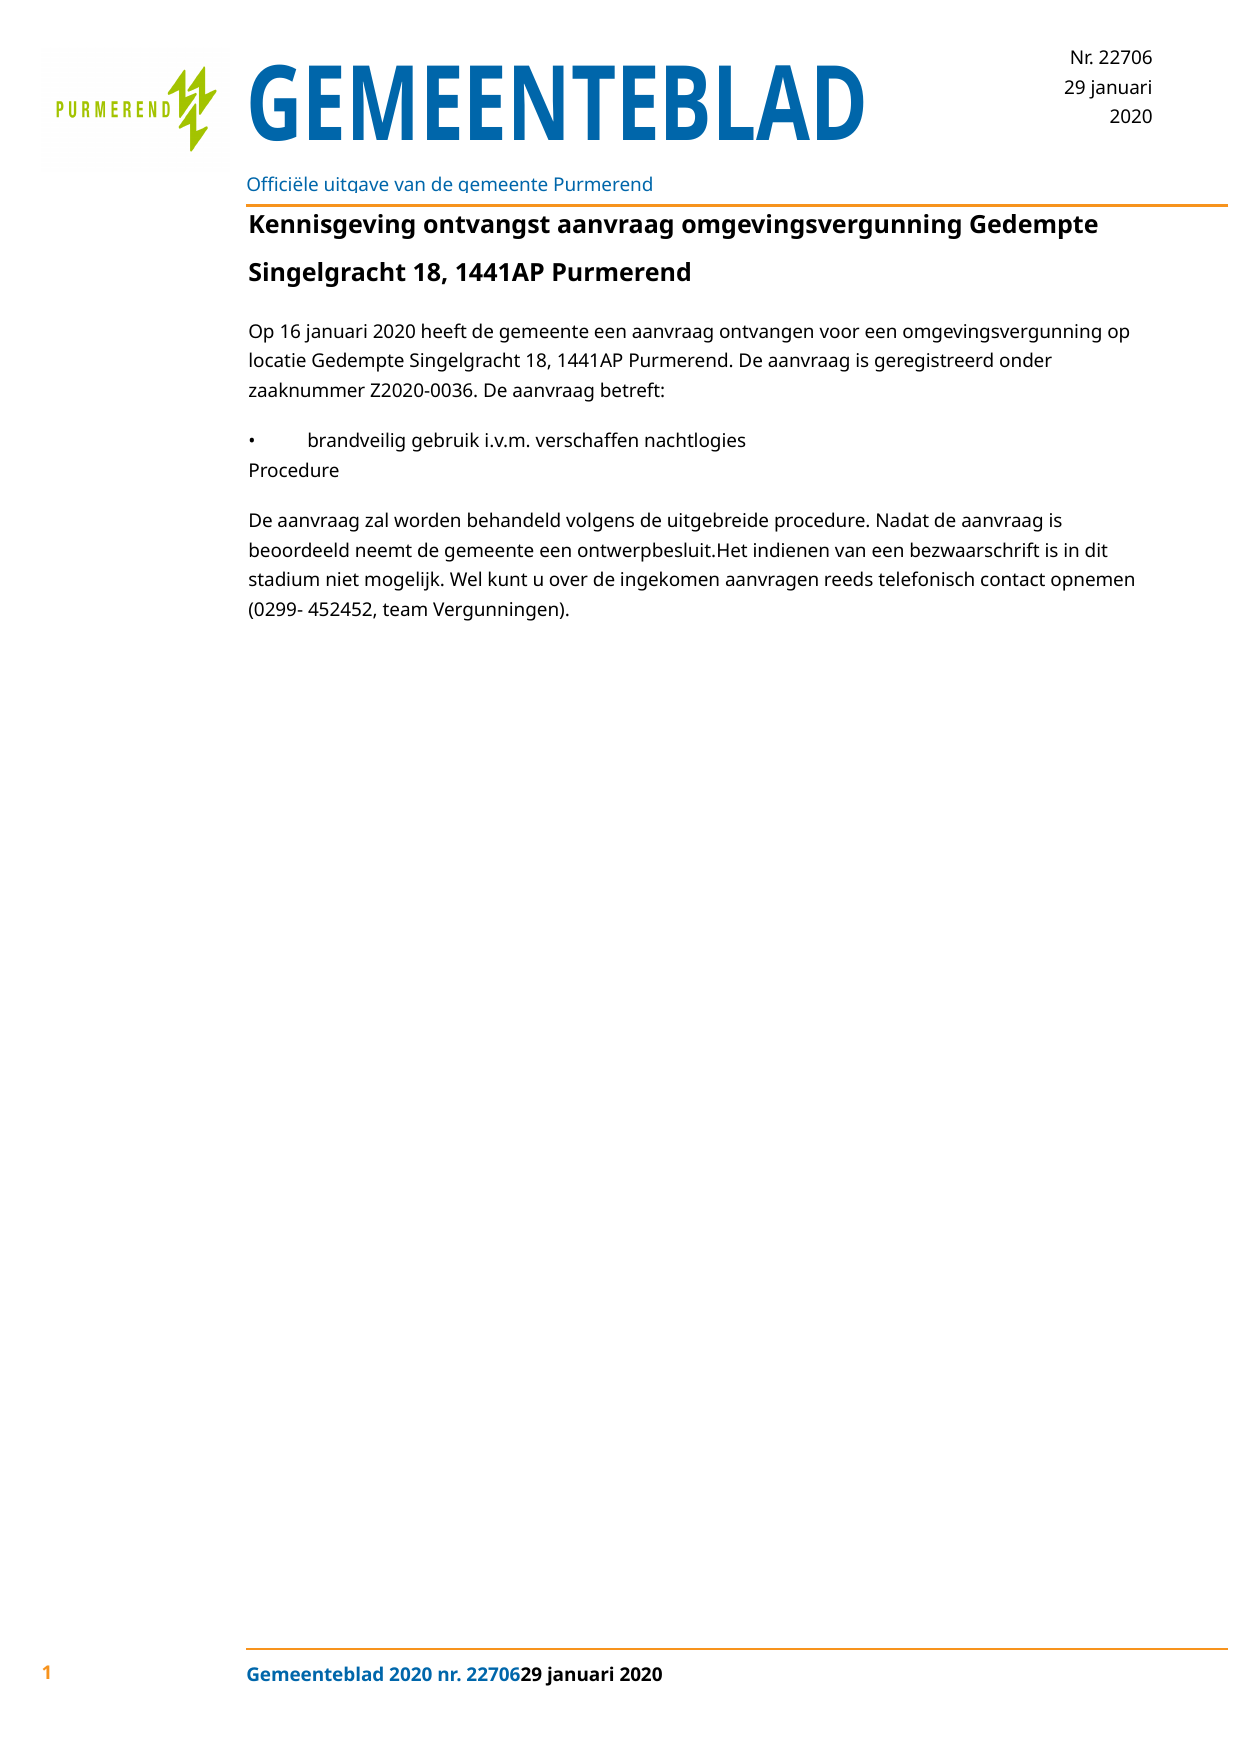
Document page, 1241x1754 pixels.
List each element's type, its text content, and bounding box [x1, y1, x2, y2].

text Kennisgeving ontvangst aanvraag omgevingsvergunning Gedempte Singelgracht 18, 1441AP Purmerend [248, 207, 1152, 288]
text Op 16 januari 2020 heeft de gemeente een aanvraag ontvangen voor een omgevingsvergunning op locatie Gedempte Singelgracht 18, 1441AP Purmerend. De aanvraag is geregistreerd onder zaaknummer Z2020-0036. De aanvraag betreft: [248, 318, 1152, 403]
list brandveilig gebruik i.v.m. verschaffen nachtlogies [248, 427, 1152, 453]
text De aanvraag zal worden behandeld volgens de uitgebreide procedure. Nadat de aanvraag is beoordeeld neemt de gemeente een ontwerpbesluit.Het indienen van een bezwaarschrift is in dit stadium niet mogelijk. Wel kunt u over de ingekomen aanvragen reeds telefonisch contact opnemen (0299- 452452, team Vergunningen). [248, 507, 1152, 622]
picture [41, 47, 231, 172]
text Procedure [248, 457, 1152, 483]
